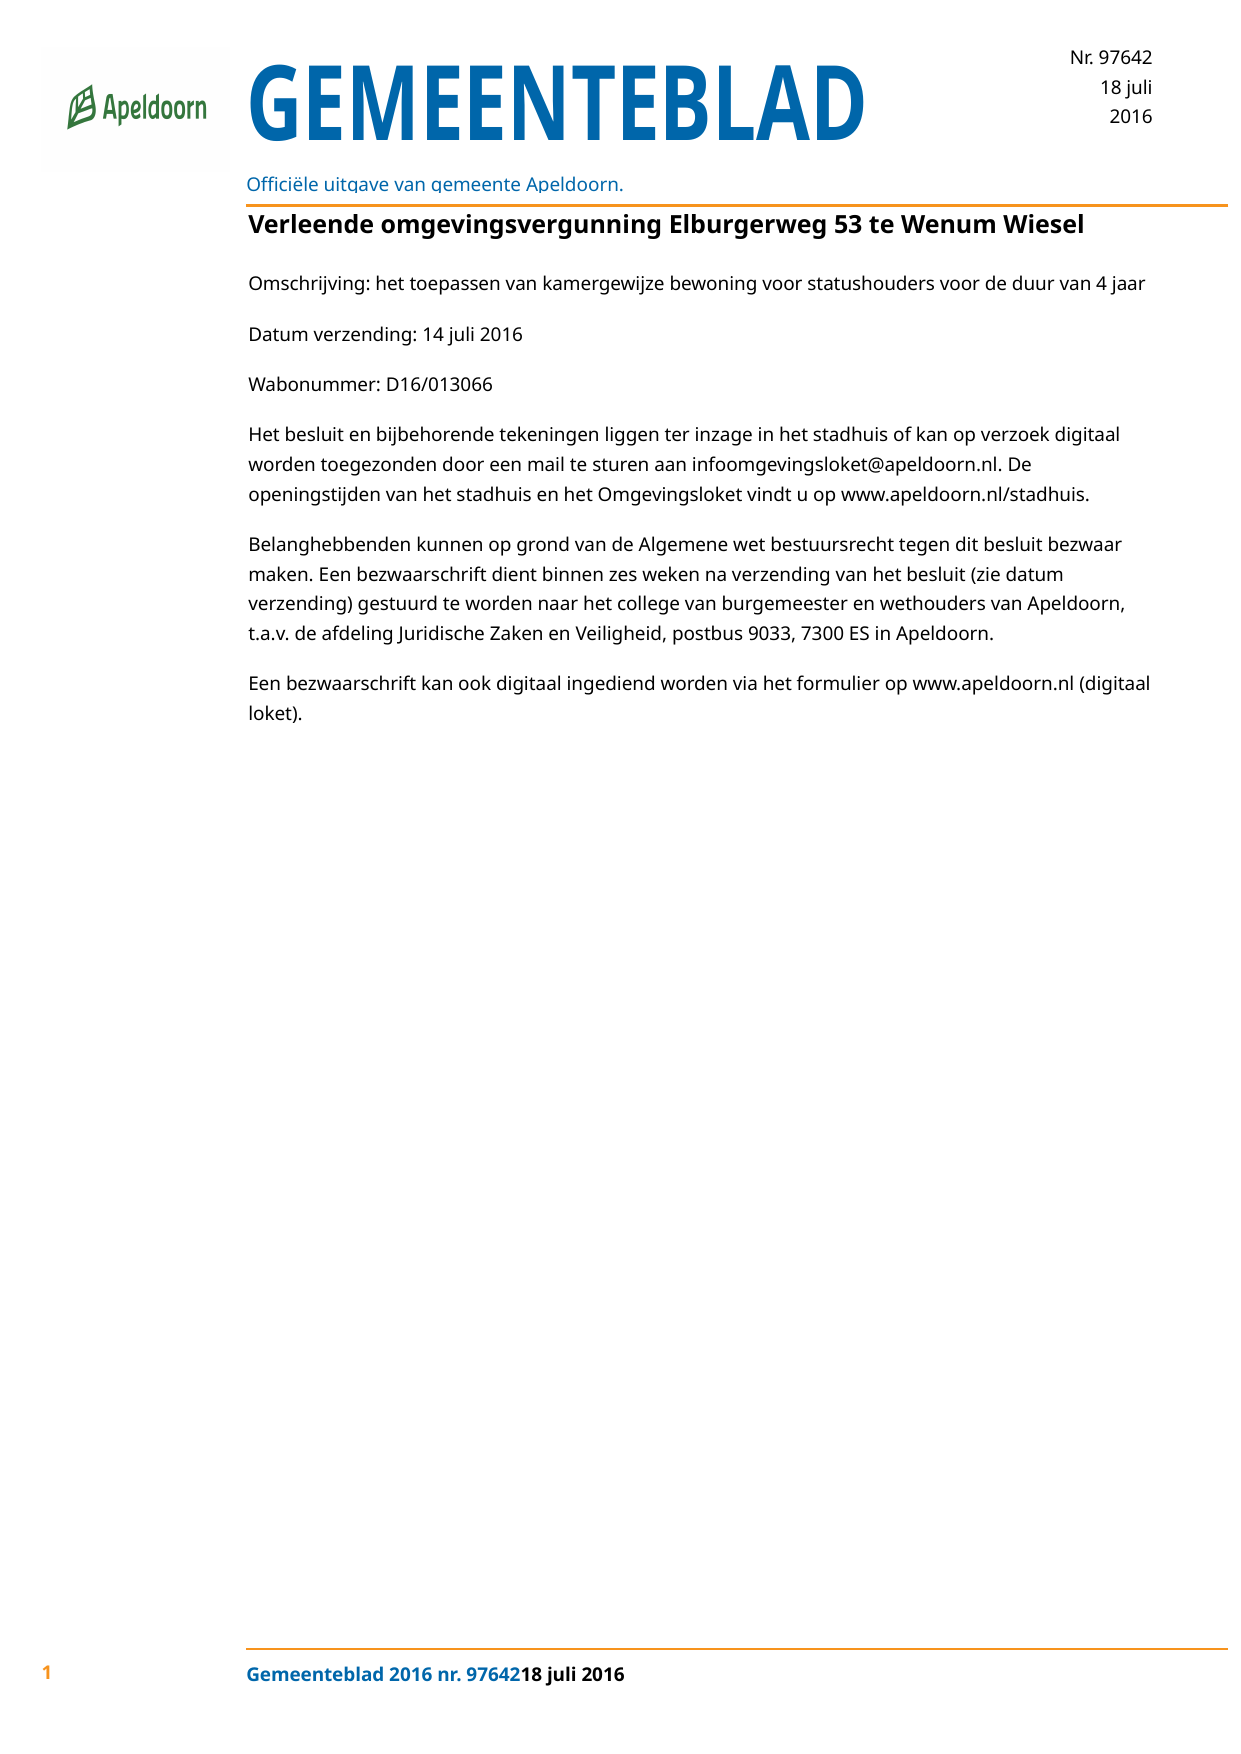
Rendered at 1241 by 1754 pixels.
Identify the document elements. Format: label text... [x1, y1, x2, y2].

text Belanghebbenden kunnen op grond van de Algemene wet bestuursrecht tegen dit besluit bezwaar maken. Een bezwaarschrift dient binnen zes weken na verzending van het besluit (zie datum verzending) gestuurd te worden naar het college van burgemeester en wethouders van Apeldoorn, t.a.v. de afdeling Juridische Zaken en Veiligheid, postbus 9033, 7300 ES in Apeldoorn. [248, 531, 1152, 646]
text Het besluit en bijbehorende tekeningen liggen ter inzage in het stadhuis of kan op verzoek digitaal worden toegezonden door een mail te sturen aan infoomgevingsloket@apeldoorn.nl. De openingstijden van het stadhuis en het Omgevingsloket vindt u op www.apeldoorn.nl/stadhuis. [248, 422, 1152, 506]
text Omschrijving: het toepassen van kamergewijze bewoning voor statushouders voor de duur van 4 jaar [248, 270, 1152, 296]
text Een bezwaarschrift kan ook digitaal ingediend worden via het formulier op www.apeldoorn.nl (digitaal loket). [248, 670, 1152, 726]
picture [41, 47, 231, 172]
text Verleende omgevingsvergunning Elburgerweg 53 te Wenum Wiesel [248, 207, 1152, 241]
text Datum verzending: 14 juli 2016 [248, 321, 1152, 346]
text Wabonummer: D16/013066 [248, 371, 1152, 397]
